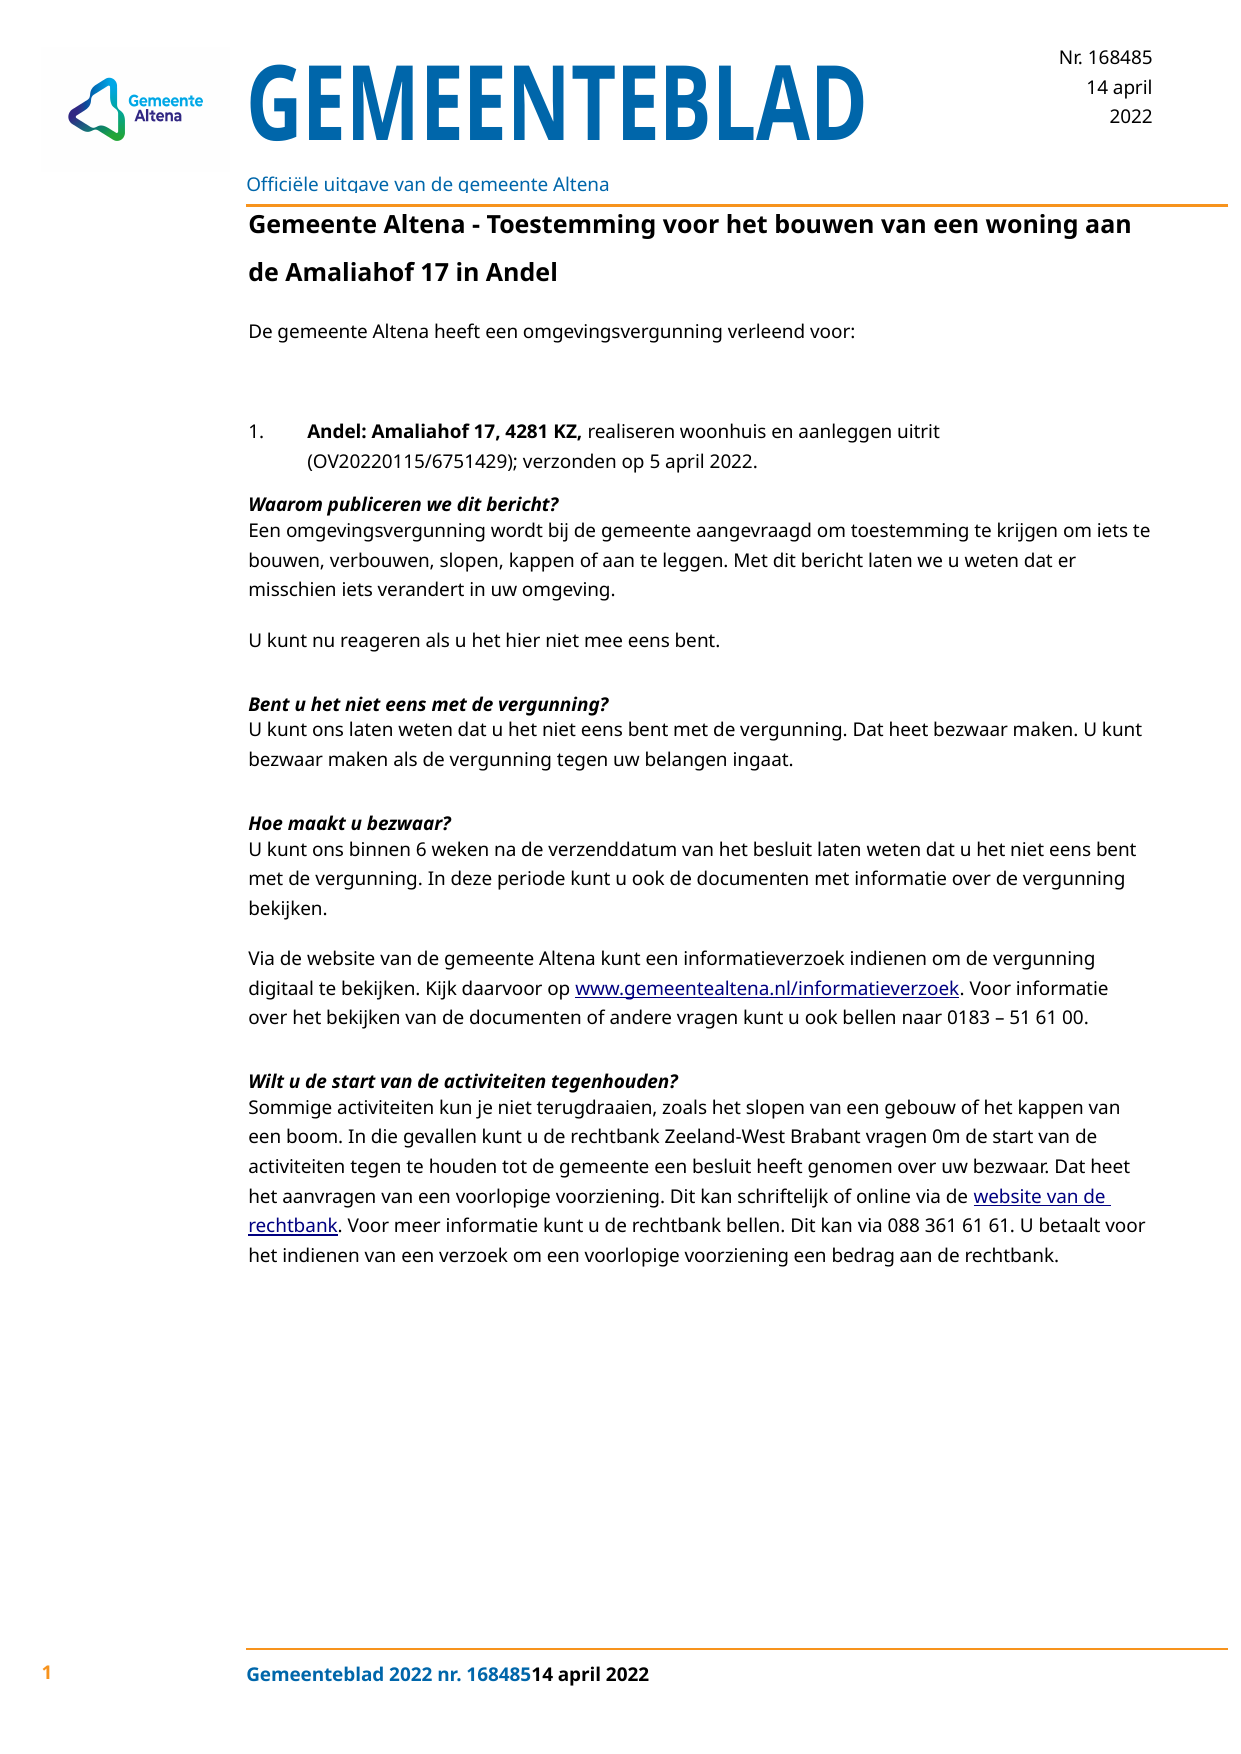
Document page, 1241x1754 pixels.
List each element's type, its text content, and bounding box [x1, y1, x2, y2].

text Een omgevingsvergunning wordt bij de gemeente aangevraagd om toestemming te krijgen om iets te bouwen, verbouwen, slopen, kappen of aan te leggen. Met dit bericht laten we u weten dat er misschien iets verandert in uw omgeving. [248, 517, 1152, 602]
text Sommige activiteiten kun je niet terugdraaien, zoals het slopen van een gebouw of het kappen van een boom. In die gevallen kunt u de rechtbank Zeeland-West Brabant vragen 0m de start van de activiteiten tegen te houden tot de gemeente een besluit heeft genomen over uw bezwaar. Dat heet het aanvragen van een voorlopige voorziening. Dit kan schriftelijk of online via de website van de rechtbank. Voor meer informatie kunt u de rechtbank bellen. Dit kan via 088 361 61 61. U betaalt voor het indienen van een verzoek om een voorlopige voorziening een bedrag aan de rechtbank. [248, 1094, 1152, 1268]
text U kunt nu reageren als u het hier niet mee eens bent. [248, 627, 1152, 652]
text Gemeente Altena - Toestemming voor het bouwen van een woning aan de Amaliahof 17 in Andel [248, 207, 1152, 288]
text Bent u het niet eens met de vergunning? [248, 691, 1152, 716]
text Waarom publiceren we dit bericht? [248, 491, 1152, 517]
text Via de website van de gemeente Altena kunt een informatieverzoek indienen om de vergunning digitaal te bekijken. Kijk daarvoor op www.gemeentealtena.nl/informatieverzoek. Voor informatie over het bekijken van de documenten of andere vragen kunt u ook bellen naar 0183 – 51 61 00. [248, 945, 1152, 1030]
text Hoe maakt u bezwaar? [248, 810, 1152, 836]
picture [41, 47, 231, 172]
text Wilt u de start van de activiteiten tegenhouden? [248, 1068, 1152, 1094]
text U kunt ons binnen 6 weken na de verzenddatum van het besluit laten weten dat u het niet eens bent met de vergunning. In deze periode kunt u ook de documenten met informatie over de vergunning bekijken. [248, 836, 1152, 921]
text De gemeente Altena heeft een omgevingsvergunning verleend voor: [248, 318, 1152, 344]
text U kunt ons laten weten dat u het niet eens bent met de vergunning. Dat heet bezwaar maken. U kunt bezwaar maken als de vergunning tegen uw belangen ingaat. [248, 716, 1152, 772]
list Andel: Amaliahof 17, 4281 KZ, realiseren woonhuis en aanleggen uitrit (OV20220115/6751429); verzonden op 5 april 2022. [248, 419, 1152, 474]
